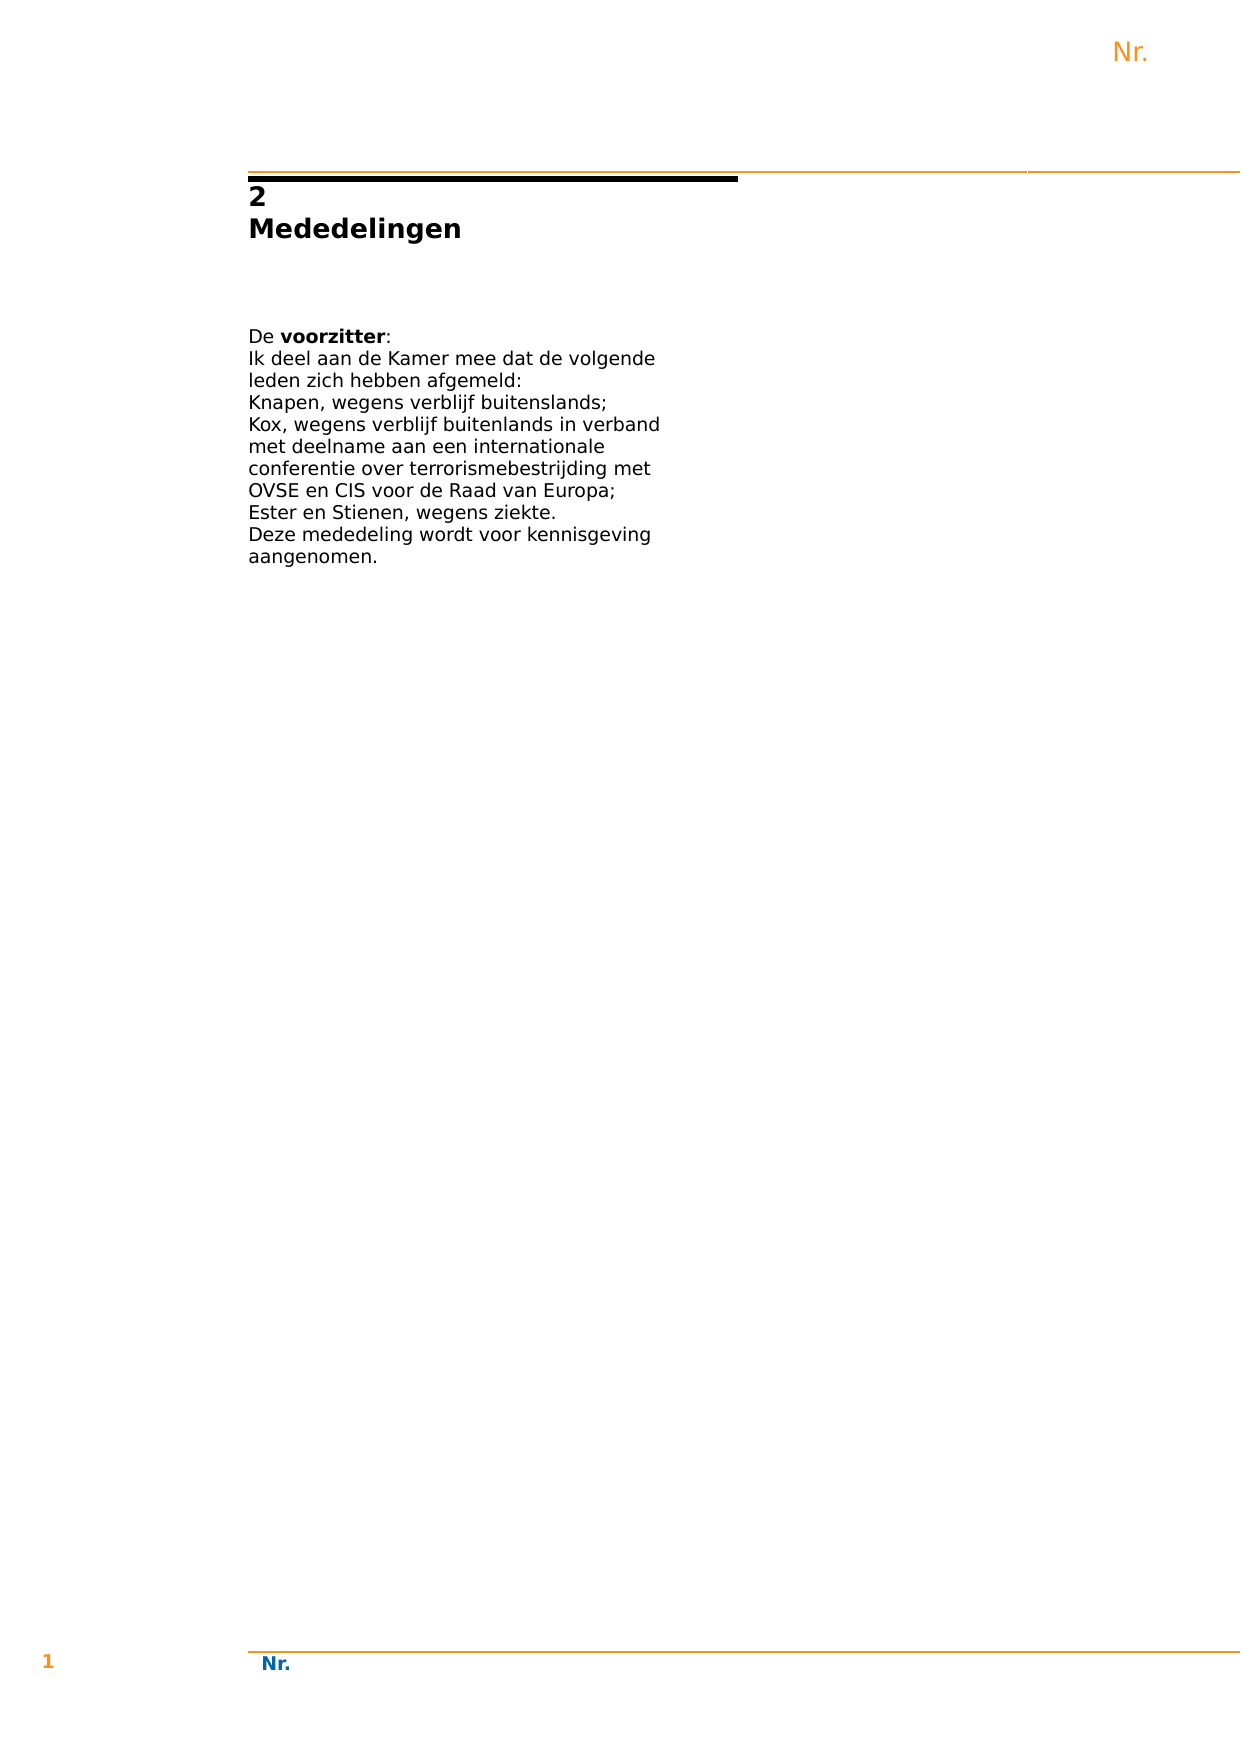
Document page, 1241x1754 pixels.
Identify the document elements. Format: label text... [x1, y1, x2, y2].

text Ik deel aan de Kamer mee dat de volgende leden zich hebben afgemeld: [248, 348, 691, 392]
text Ester en Stienen, wegens ziekte. [248, 502, 691, 524]
text Kox, wegens verblijf buitenlands in verband met deelname aan een internationale conferentie over terrorismebestrijding met OVSE en CIS voor de Raad van Europa; [248, 414, 691, 502]
text Knapen, wegens verblijf buitenslands; [248, 392, 691, 414]
title 2 Mededelingen [248, 182, 691, 244]
text De voorzitter: [248, 326, 691, 348]
text Deze mededeling wordt voor kennisgeving aangenomen. [248, 524, 691, 568]
